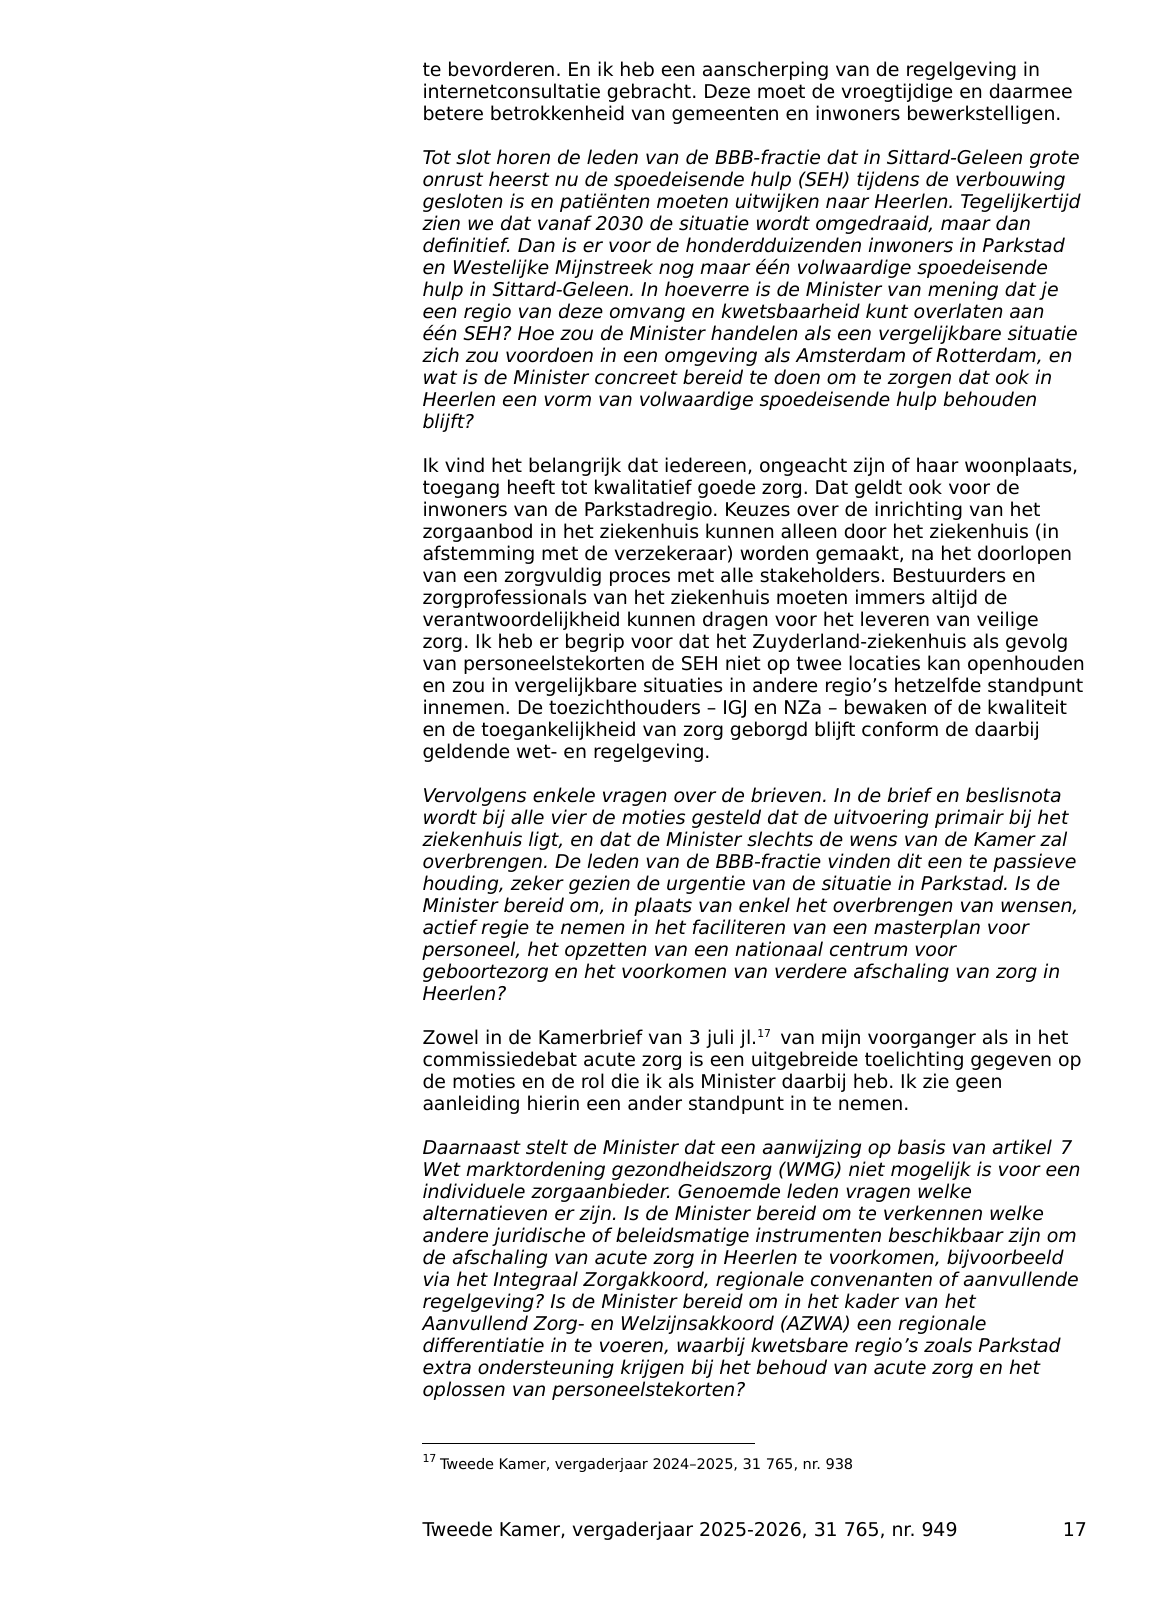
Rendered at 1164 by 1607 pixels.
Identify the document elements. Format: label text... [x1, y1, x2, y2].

text Vervolgens enkele vragen over de brieven. In de brief en beslisnota wordt bij alle vier de moties gesteld dat de uitvoering primair bij het ziekenhuis ligt, en dat de Minister slechts de wens van de Kamer zal overbrengen. De leden van de BBB-fractie vinden dit een te passieve houding, zeker gezien de urgentie van de situatie in Parkstad. Is de Minister bereid om, in plaats van enkel het overbrengen van wensen, actief regie te nemen in het faciliteren van een masterplan voor personeel, het opzetten van een nationaal centrum voor geboortezorg en het voorkomen van verdere afschaling van zorg in Heerlen? [422, 785, 1087, 1005]
text Tweede Kamer, vergaderjaar 2024–2025, 31 765, nr. 938 [422, 1452, 1087, 1474]
text te bevorderen. En ik heb een aanscherping van de regelgeving in internetconsultatie gebracht. Deze moet de vroegtijdige en daarmee betere betrokkenheid van gemeenten en inwoners bewerkstelligen. [422, 59, 1087, 125]
text Ik vind het belangrijk dat iedereen, ongeacht zijn of haar woonplaats, toegang heeft tot kwalitatief goede zorg. Dat geldt ook voor de inwoners van de Parkstadregio. Keuzes over de inrichting van het zorgaanbod in het ziekenhuis kunnen alleen door het ziekenhuis (in afstemming met de verzekeraar) worden gemaakt, na het doorlopen van een zorgvuldig proces met alle stakeholders. Bestuurders en zorgprofessionals van het ziekenhuis moeten immers altijd de verantwoordelijkheid kunnen dragen voor het leveren van veilige zorg. Ik heb er begrip voor dat het Zuyderland-ziekenhuis als gevolg van personeelstekorten de SEH niet op twee locaties kan openhouden en zou in vergelijkbare situaties in andere regio’s hetzelfde standpunt innemen. De toezichthouders – IGJ en NZa – bewaken of de kwaliteit en de toegankelijkheid van zorg geborgd blijft conform de daarbij geldende wet- en regelgeving. [422, 455, 1087, 763]
text Zowel in de Kamerbrief van 3 juli jl. van mijn voorganger als in het commissiedebat acute zorg is een uitgebreide toelichting gegeven op de moties en de rol die ik als Minister daarbij heb. Ik zie geen aanleiding hierin een ander standpunt in te nemen. [422, 1027, 1087, 1115]
text Tot slot horen de leden van de BBB-fractie dat in Sittard-Geleen grote onrust heerst nu de spoedeisende hulp (SEH) tijdens de verbouwing gesloten is en patiënten moeten uitwijken naar Heerlen. Tegelijkertijd zien we dat vanaf 2030 de situatie wordt omgedraaid, maar dan definitief. Dan is er voor de honderdduizenden inwoners in Parkstad en Westelijke Mijnstreek nog maar één volwaardige spoedeisende hulp in Sittard-Geleen. In hoeverre is de Minister van mening dat je een regio van deze omvang en kwetsbaarheid kunt overlaten aan één SEH? Hoe zou de Minister handelen als een vergelijkbare situatie zich zou voordoen in een omgeving als Amsterdam of Rotterdam, en wat is de Minister concreet bereid te doen om te zorgen dat ook in Heerlen een vorm van volwaardige spoedeisende hulp behouden blijft? [422, 147, 1087, 433]
text Daarnaast stelt de Minister dat een aanwijzing op basis van artikel 7 Wet marktordening gezondheidszorg (WMG) niet mogelijk is voor een individuele zorgaanbieder. Genoemde leden vragen welke alternatieven er zijn. Is de Minister bereid om te verkennen welke andere juridische of beleidsmatige instrumenten beschikbaar zijn om de afschaling van acute zorg in Heerlen te voorkomen, bijvoorbeeld via het Integraal Zorgakkoord, regionale convenanten of aanvullende regelgeving? Is de Minister bereid om in het kader van het Aanvullend Zorg- en Welzijnsakkoord (AZWA) een regionale differentiatie in te voeren, waarbij kwetsbare regio’s zoals Parkstad extra ondersteuning krijgen bij het behoud van acute zorg en het oplossen van personeelstekorten? [422, 1137, 1087, 1401]
